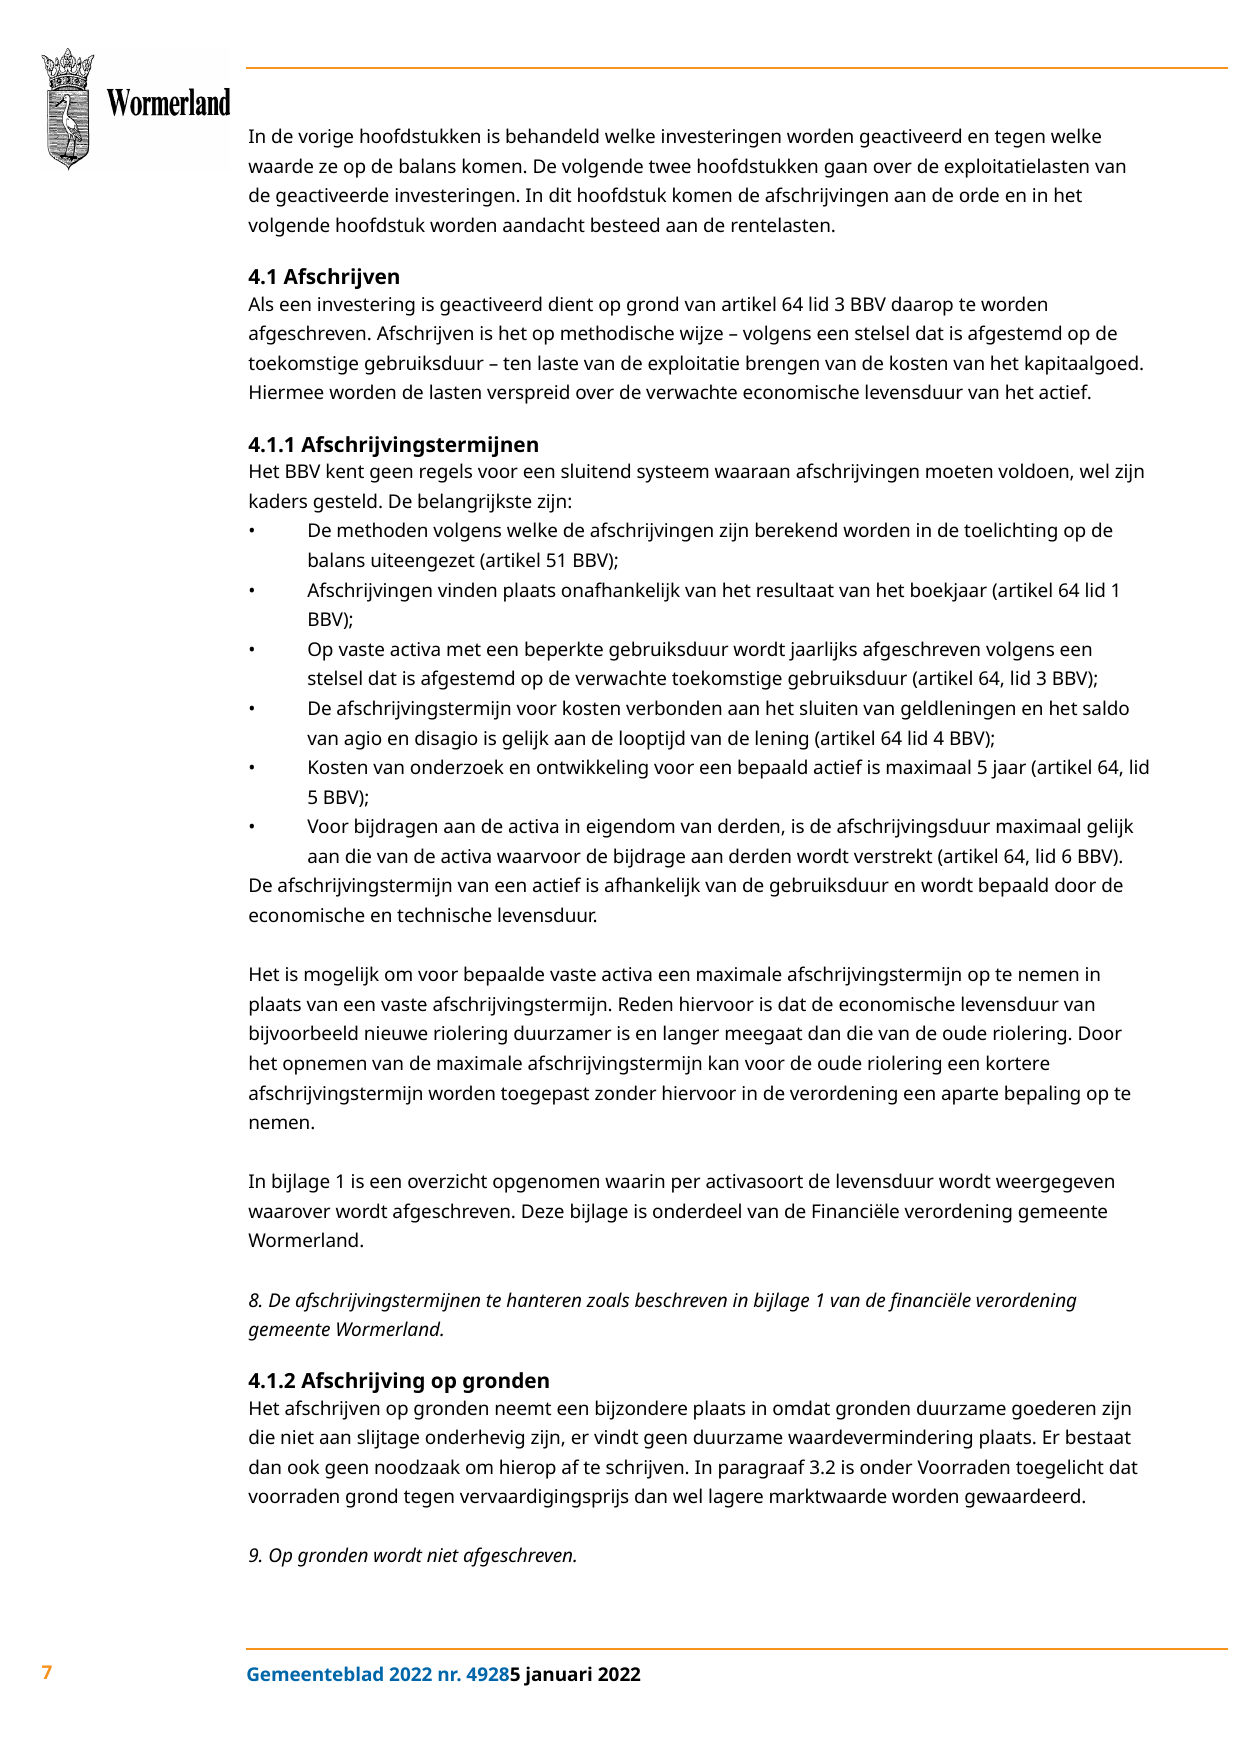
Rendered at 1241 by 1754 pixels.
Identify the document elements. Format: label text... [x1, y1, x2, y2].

text In de vorige hoofdstukken is behandeld welke investeringen worden geactiveerd en tegen welke waarde ze op de balans komen. De volgende twee hoofdstukken gaan over de exploitatielasten van de geactiveerde investeringen. In dit hoofdstuk komen de afschrijvingen aan de orde en in het volgende hoofdstuk worden aandacht besteed aan de rentelasten. [248, 123, 1152, 238]
table_header 8. De afschrijvingstermijnen te hanteren zoals beschreven in bijlage 1 van de financiële verordening gemeente Wormerland. [248, 1287, 1152, 1342]
picture [41, 47, 231, 172]
list De afschrijvingstermijn voor kosten verbonden aan het sluiten van geldleningen en het saldo van agio en disagio is gelijk aan de looptijd van de lening (artikel 64 lid 4 BBV); [248, 695, 1152, 750]
list De methoden volgens welke de afschrijvingen zijn berekend worden in de toelichting op de balans uiteengezet (artikel 51 BBV); [248, 518, 1152, 573]
text 4.1.1 Afschrijvingstermijnen [248, 430, 1152, 458]
text Het BBV kent geen regels voor een sluitend systeem waaraan afschrijvingen moeten voldoen, wel zijn kaders gesteld. De belangrijkste zijn: [248, 458, 1152, 514]
text In bijlage 1 is een overzicht opgenomen waarin per activasoort de levensduur wordt weergegeven waarover wordt afgeschreven. Deze bijlage is onderdeel van de Financiële verordening gemeente Wormerland. [248, 1168, 1152, 1253]
table_header 9. Op gronden wordt niet afgeschreven. [248, 1543, 1152, 1568]
list Voor bijdragen aan de activa in eigendom van derden, is de afschrijvingsduur maximaal gelijk aan die van de activa waarvoor de bijdrage aan derden wordt verstrekt (artikel 64, lid 6 BBV). [248, 813, 1152, 869]
text 4.1.2 Afschrijving op gronden [248, 1366, 1152, 1395]
list Op vaste activa met een beperkte gebruiksduur wordt jaarlijks afgeschreven volgens een stelsel dat is afgestemd op de verwachte toekomstige gebruiksduur (artikel 64, lid 3 BBV); [248, 636, 1152, 691]
text Het afschrijven op gronden neemt een bijzondere plaats in omdat gronden duurzame goederen zijn die niet aan slijtage onderhevig zijn, er vindt geen duurzame waardevermindering plaats. Er bestaat dan ook geen noodzaak om hierop af te schrijven. In paragraaf 3.2 is onder Voorraden toegelicht dat voorraden grond tegen vervaardigingsprijs dan wel lagere marktwaarde worden gewaardeerd. [248, 1395, 1152, 1509]
list Afschrijvingen vinden plaats onafhankelijk van het resultaat van het boekjaar (artikel 64 lid 1 BBV); [248, 577, 1152, 632]
text 4.1 Afschrijven [248, 262, 1152, 291]
text Als een investering is geactiveerd dient op grond van artikel 64 lid 3 BBV daarop te worden afgeschreven. Afschrijven is het op methodische wijze – volgens een stelsel dat is afgestemd op de toekomstige gebruiksduur – ten laste van de exploitatie brengen van de kosten van het kapitaalgoed. Hiermee worden de lasten verspreid over de verwachte economische levensduur van het actief. [248, 291, 1152, 405]
text De afschrijvingstermijn van een actief is afhankelijk van de gebruiksduur en wordt bepaald door de economische en technische levensduur. [248, 873, 1152, 928]
text Het is mogelijk om voor bepaalde vaste activa een maximale afschrijvingstermijn op te nemen in plaats van een vaste afschrijvingstermijn. Reden hiervoor is dat de economische levensduur van bijvoorbeeld nieuwe riolering duurzamer is en langer meegaat dan die van de oude riolering. Door het opnemen van de maximale afschrijvingstermijn kan voor de oude riolering een kortere afschrijvingstermijn worden toegepast zonder hiervoor in de verordening een aparte bepaling op te nemen. [248, 961, 1152, 1135]
list Kosten van onderzoek en ontwikkeling voor een bepaald actief is maximaal 5 jaar (artikel 64, lid 5 BBV); [248, 754, 1152, 809]
